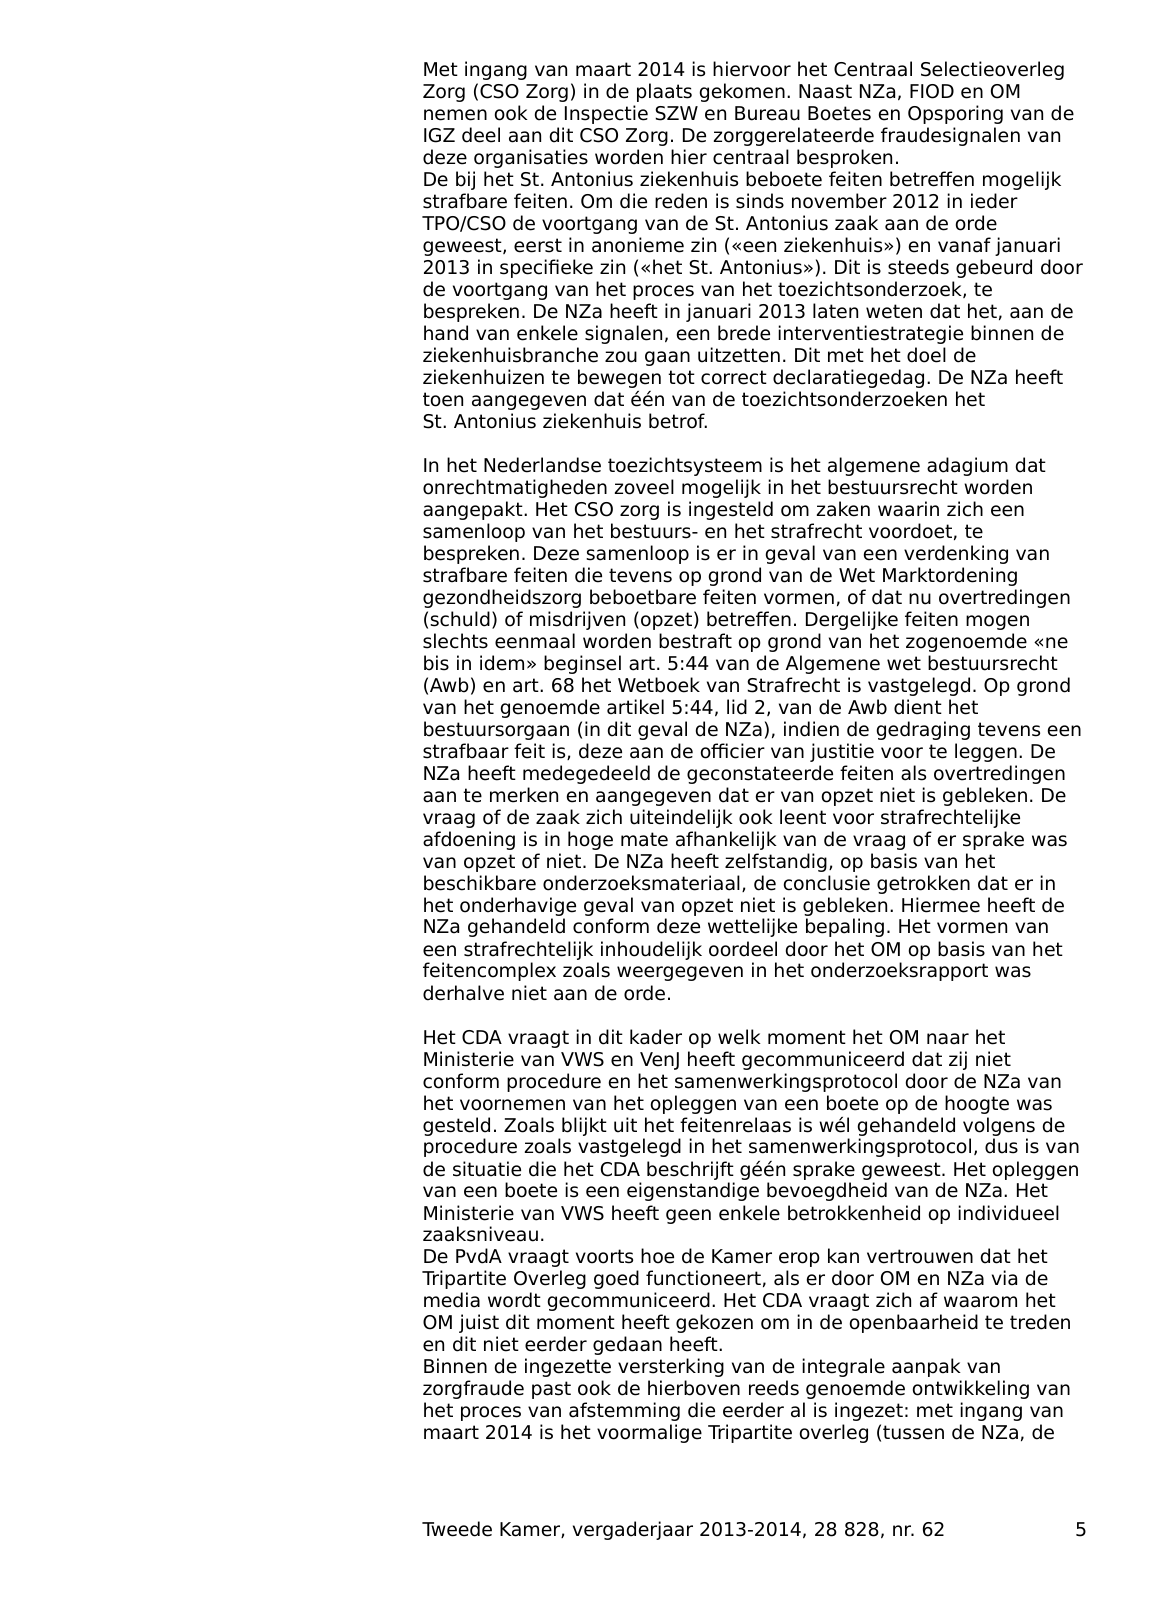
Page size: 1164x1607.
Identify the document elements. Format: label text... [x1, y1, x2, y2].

text Het CDA vraagt in dit kader op welk moment het OM naar het Ministerie van VWS en VenJ heeft gecommuniceerd dat zij niet conform procedure en het samenwerkingsprotocol door de NZa van het voornemen van het opleggen van een boete op de hoogte was gesteld. Zoals blijkt uit het feitenrelaas is wél gehandeld volgens de procedure zoals vastgelegd in het samenwerkingsprotocol, dus is van de situatie die het CDA beschrijft géén sprake geweest. Het opleggen van een boete is een eigenstandige bevoegdheid van de NZa. Het Ministerie van VWS heeft geen enkele betrokkenheid op individueel zaaksniveau. [422, 1027, 1087, 1246]
text Binnen de ingezette versterking van de integrale aanpak van zorgfraude past ook de hierboven reeds genoemde ontwikkeling van het proces van afstemming die eerder al is ingezet: met ingang van maart 2014 is het voormalige Tripartite overleg (tussen de NZa, de [422, 1356, 1087, 1444]
text De PvdA vraagt voorts hoe de Kamer erop kan vertrouwen dat het Tripartite Overleg goed functioneert, als er door OM en NZa via de media wordt gecommuniceerd. Het CDA vraagt zich af waarom het OM juist dit moment heeft gekozen om in de openbaarheid te treden en dit niet eerder gedaan heeft. [422, 1246, 1087, 1356]
text De bij het St. Antonius ziekenhuis beboete feiten betreffen mogelijk strafbare feiten. Om die reden is sinds november 2012 in ieder TPO/CSO de voortgang van de St. Antonius zaak aan de orde geweest, eerst in anonieme zin («een ziekenhuis») en vanaf januari 2013 in specifieke zin («het St. Antonius»). Dit is steeds gebeurd door de voortgang van het proces van het toezichtsonderzoek, te bespreken. De NZa heeft in januari 2013 laten weten dat het, aan de hand van enkele signalen, een brede interventiestrategie binnen de ziekenhuisbranche zou gaan uitzetten. Dit met het doel de ziekenhuizen te bewegen tot correct declaratiegedag. De NZa heeft toen aangegeven dat één van de toezichtsonderzoeken het St. Antonius ziekenhuis betrof. [422, 169, 1087, 433]
text Met ingang van maart 2014 is hiervoor het Centraal Selectieoverleg Zorg (CSO Zorg) in de plaats gekomen. Naast NZa, FIOD en OM nemen ook de Inspectie SZW en Bureau Boetes en Opsporing van de IGZ deel aan dit CSO Zorg. De zorggerelateerde fraudesignalen van deze organisaties worden hier centraal besproken. [422, 59, 1087, 169]
text In het Nederlandse toezichtsysteem is het algemene adagium dat onrechtmatigheden zoveel mogelijk in het bestuursrecht worden aangepakt. Het CSO zorg is ingesteld om zaken waarin zich een samenloop van het bestuurs- en het strafrecht voordoet, te bespreken. Deze samenloop is er in geval van een verdenking van strafbare feiten die tevens op grond van de Wet Marktordening gezondheidszorg beboetbare feiten vormen, of dat nu overtredingen (schuld) of misdrijven (opzet) betreffen. Dergelijke feiten mogen slechts eenmaal worden bestraft op grond van het zogenoemde «ne bis in idem» beginsel art. 5:44 van de Algemene wet bestuursrecht (Awb) en art. 68 het Wetboek van Strafrecht is vastgelegd. Op grond van het genoemde artikel 5:44, lid 2, van de Awb dient het bestuursorgaan (in dit geval de NZa), indien de gedraging tevens een strafbaar feit is, deze aan de officier van justitie voor te leggen. De NZa heeft medegedeeld de geconstateerde feiten als overtredingen aan te merken en aangegeven dat er van opzet niet is gebleken. De vraag of de zaak zich uiteindelijk ook leent voor strafrechtelijke afdoening is in hoge mate afhankelijk van de vraag of er sprake was van opzet of niet. De NZa heeft zelfstandig, op basis van het beschikbare onderzoeksmateriaal, de conclusie getrokken dat er in het onderhavige geval van opzet niet is gebleken. Hiermee heeft de NZa gehandeld conform deze wettelijke bepaling. Het vormen van een strafrechtelijk inhoudelijk oordeel door het OM op basis van het feitencomplex zoals weergegeven in het onderzoeksrapport was derhalve niet aan de orde. [422, 455, 1087, 1004]
